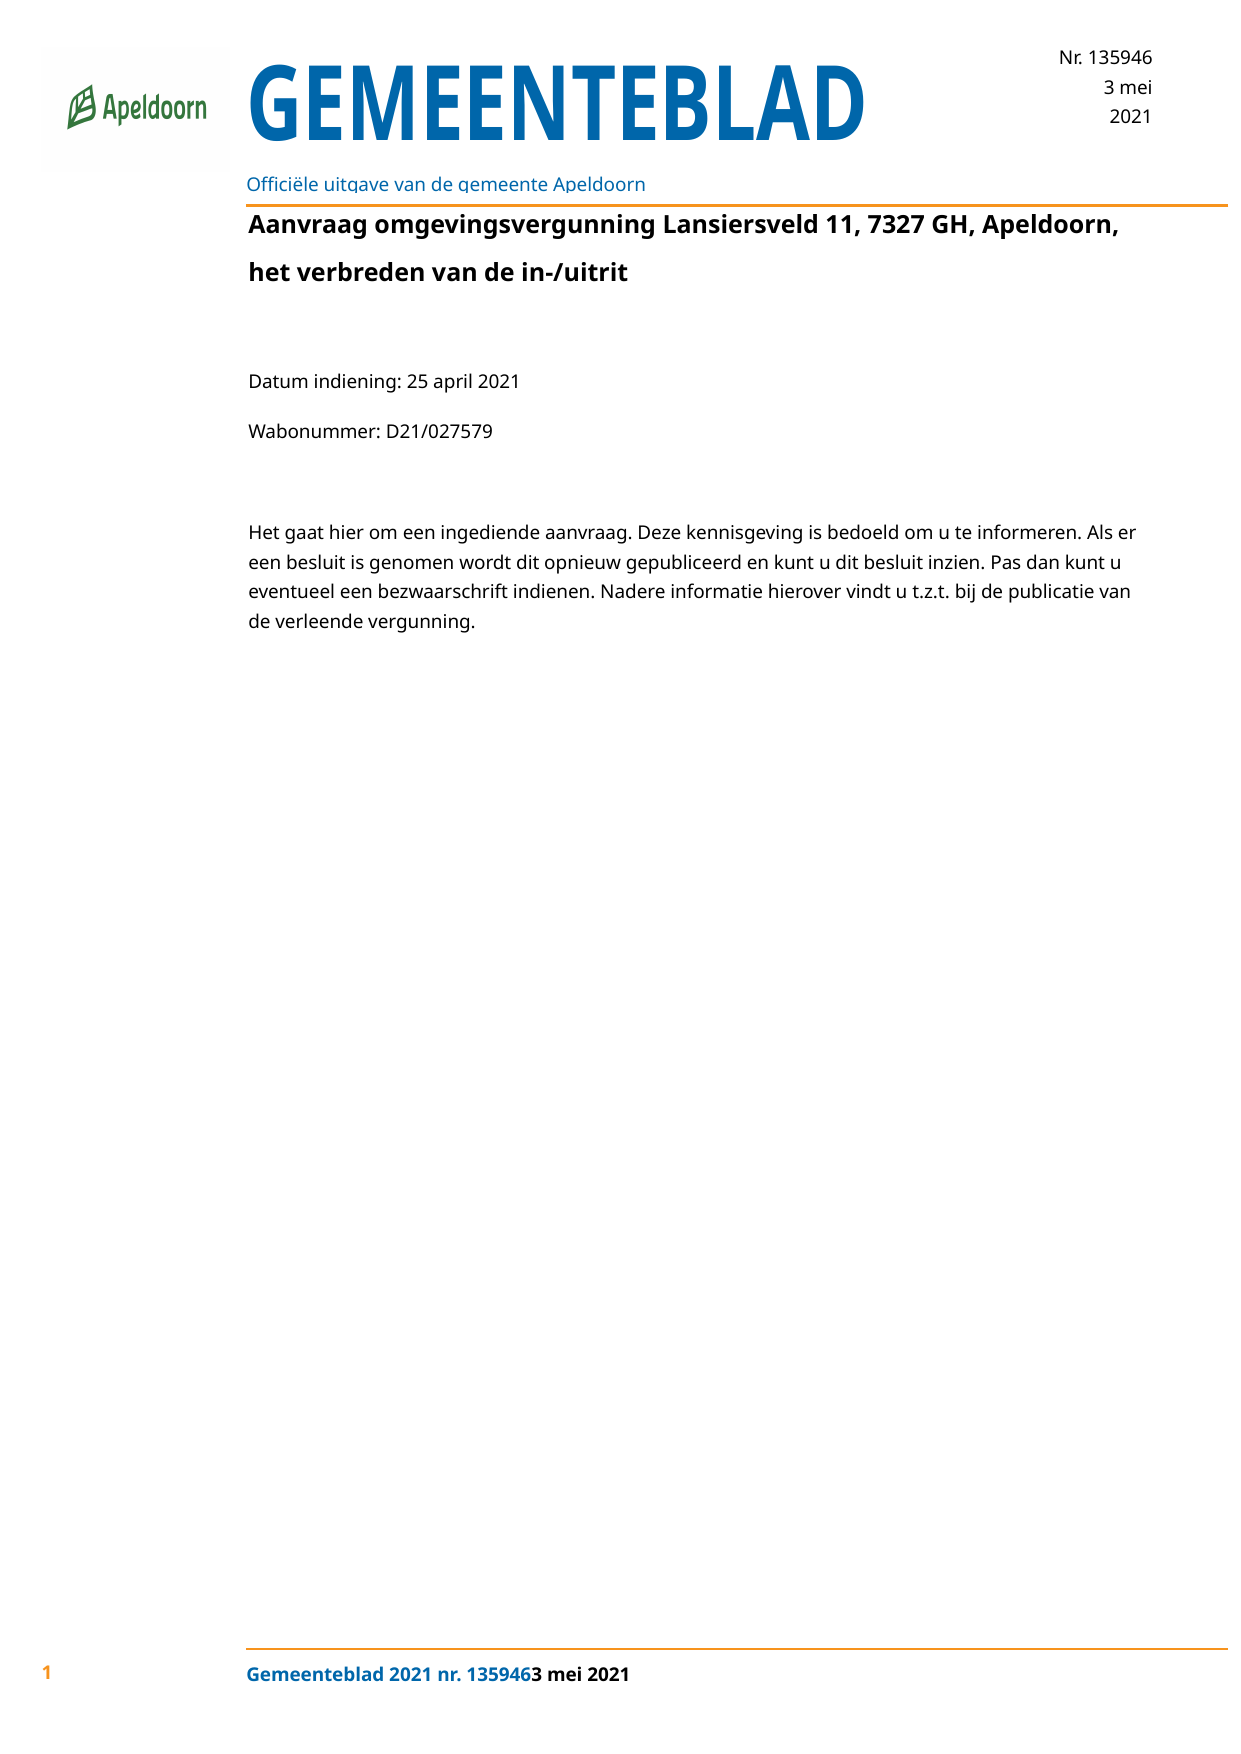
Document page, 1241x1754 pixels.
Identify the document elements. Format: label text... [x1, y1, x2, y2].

picture [41, 47, 231, 172]
text Het gaat hier om een ingediende aanvraag. Deze kennisgeving is bedoeld om u te informeren. Als er een besluit is genomen wordt dit opnieuw gepubliceerd en kunt u dit besluit inzien. Pas dan kunt u eventueel een bezwaarschrift indienen. Nadere informatie hierover vindt u t.z.t. bij de publicatie van de verleende vergunning. [248, 519, 1152, 634]
text Wabonummer: D21/027579 [248, 419, 1152, 444]
text Aanvraag omgevingsvergunning Lansiersveld 11, 7327 GH, Apeldoorn, het verbreden van de in-/uitrit [248, 207, 1152, 288]
text Datum indiening: 25 april 2021 [248, 368, 1152, 394]
